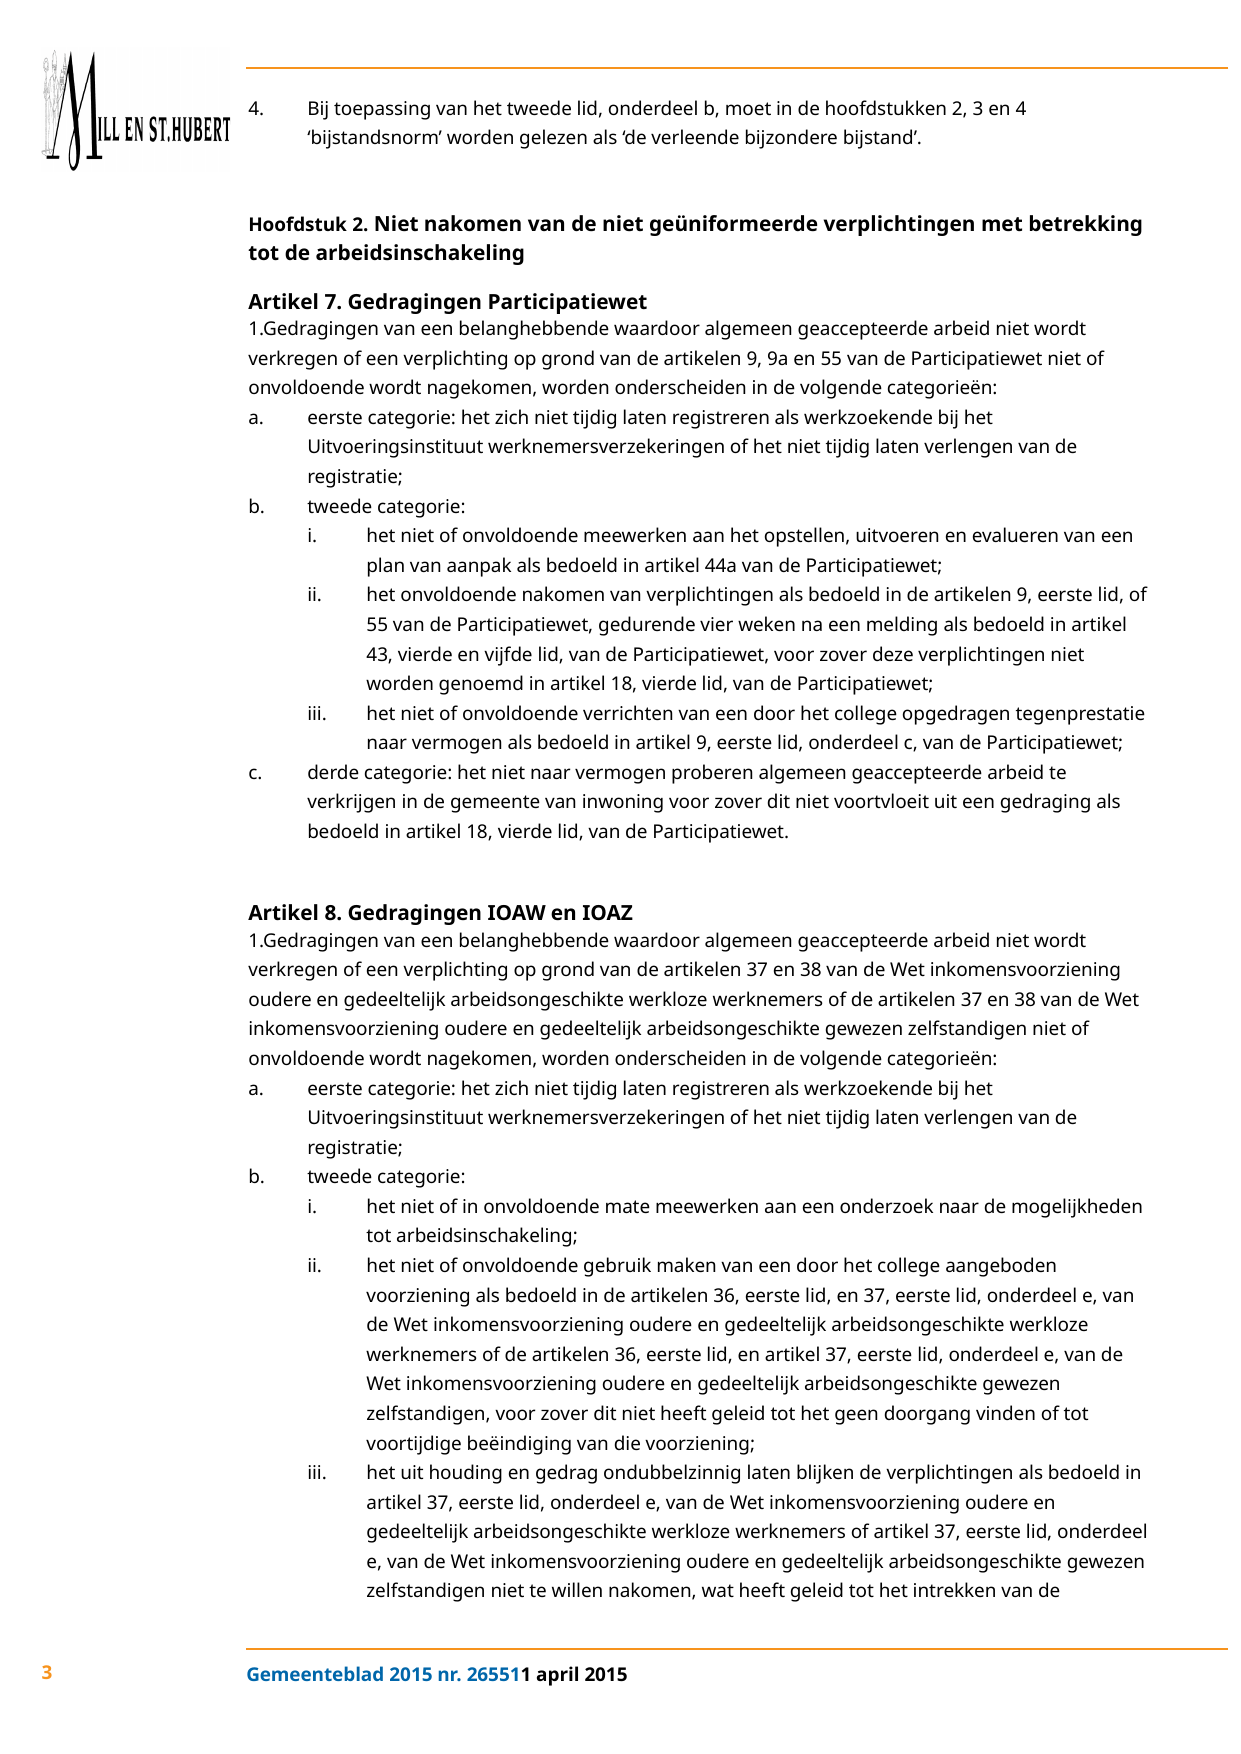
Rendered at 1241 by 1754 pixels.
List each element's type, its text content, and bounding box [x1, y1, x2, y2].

list eerste categorie: het zich niet tijdig laten registreren als werkzoekende bij het Uitvoeringsinstituut werknemersverzekeringen of het niet tijdig laten verlengen van de registratie; [248, 1075, 1152, 1159]
text Hoofdstuk 2. Niet nakomen van de niet geüniformeerde verplichtingen met betrekking tot de arbeidsinschakeling [248, 209, 1152, 266]
picture [41, 47, 231, 172]
list het niet of onvoldoende verrichten van een door het college opgedragen tegenprestatie naar vermogen als bedoeld in artikel 9, eerste lid, onderdeel c, van de Participatiewet; [307, 700, 1152, 755]
list het niet of in onvoldoende mate meewerken aan een onderzoek naar de mogelijkheden tot arbeidsinschakeling; [307, 1193, 1152, 1248]
list het onvoldoende nakomen van verplichtingen als bedoeld in de artikelen 9, eerste lid, of 55 van de Participatiewet, gedurende vier weken na een melding als bedoeld in artikel 43, vierde en vijfde lid, van de Participatiewet, voor zover deze verplichtingen niet worden genoemd in artikel 18, vierde lid, van de Participatiewet; [307, 582, 1152, 696]
list Bij toepassing van het tweede lid, onderdeel b, moet in de hoofdstukken 2, 3 en 4 ‘bijstandsnorm’ worden gelezen als ‘de verleende bijzondere bijstand’. [248, 95, 1152, 150]
text Artikel 8. Gedragingen IOAW en IOAZ [248, 898, 1152, 927]
text Artikel 7. Gedragingen Participatiewet [248, 287, 1152, 315]
list eerste categorie: het zich niet tijdig laten registreren als werkzoekende bij het Uitvoeringsinstituut werknemersverzekeringen of het niet tijdig laten verlengen van de registratie; [248, 404, 1152, 489]
list het uit houding en gedrag ondubbelzinnig laten blijken de verplichtingen als bedoeld in artikel 37, eerste lid, onderdeel e, van de Wet inkomensvoorziening oudere en gedeeltelijk arbeidsongeschikte werkloze werknemers of artikel 37, eerste lid, onderdeel e, van de Wet inkomensvoorziening oudere en gedeeltelijk arbeidsongeschikte gewezen zelfstandigen niet te willen nakomen, wat heeft geleid tot het intrekken van de [307, 1459, 1152, 1603]
list het niet of onvoldoende meewerken aan het opstellen, uitvoeren en evalueren van een plan van aanpak als bedoeld in artikel 44a van de Participatiewet; [307, 522, 1152, 578]
text 1.Gedragingen van een belanghebbende waardoor algemeen geaccepteerde arbeid niet wordt verkregen of een verplichting op grond van de artikelen 37 en 38 van de Wet inkomensvoorziening oudere en gedeeltelijk arbeidsongeschikte werkloze werknemers of de artikelen 37 en 38 van de Wet inkomensvoorziening oudere en gedeeltelijk arbeidsongeschikte gewezen zelfstandigen niet of onvoldoende wordt nagekomen, worden onderscheiden in de volgende categorieën: [248, 927, 1152, 1071]
list het niet of onvoldoende gebruik maken van een door het college aangeboden voorziening als bedoeld in de artikelen 36, eerste lid, en 37, eerste lid, onderdeel e, van de Wet inkomensvoorziening oudere en gedeeltelijk arbeidsongeschikte werkloze werknemers of de artikelen 36, eerste lid, en artikel 37, eerste lid, onderdeel e, van de Wet inkomensvoorziening oudere en gedeeltelijk arbeidsongeschikte gewezen zelfstandigen, voor zover dit niet heeft geleid tot het geen doorgang vinden of tot voortijdige beëindiging van die voorziening; [307, 1252, 1152, 1455]
list tweede categorie: [248, 493, 1152, 519]
list tweede categorie: [248, 1163, 1152, 1189]
list derde categorie: het niet naar vermogen proberen algemeen geaccepteerde arbeid te verkrijgen in de gemeente van inwoning voor zover dit niet voortvloeit uit een gedraging als bedoeld in artikel 18, vierde lid, van de Participatiewet. [248, 759, 1152, 844]
text 1.Gedragingen van een belanghebbende waardoor algemeen geaccepteerde arbeid niet wordt verkregen of een verplichting op grond van de artikelen 9, 9a en 55 van de Participatiewet niet of onvoldoende wordt nagekomen, worden onderscheiden in de volgende categorieën: [248, 315, 1152, 400]
